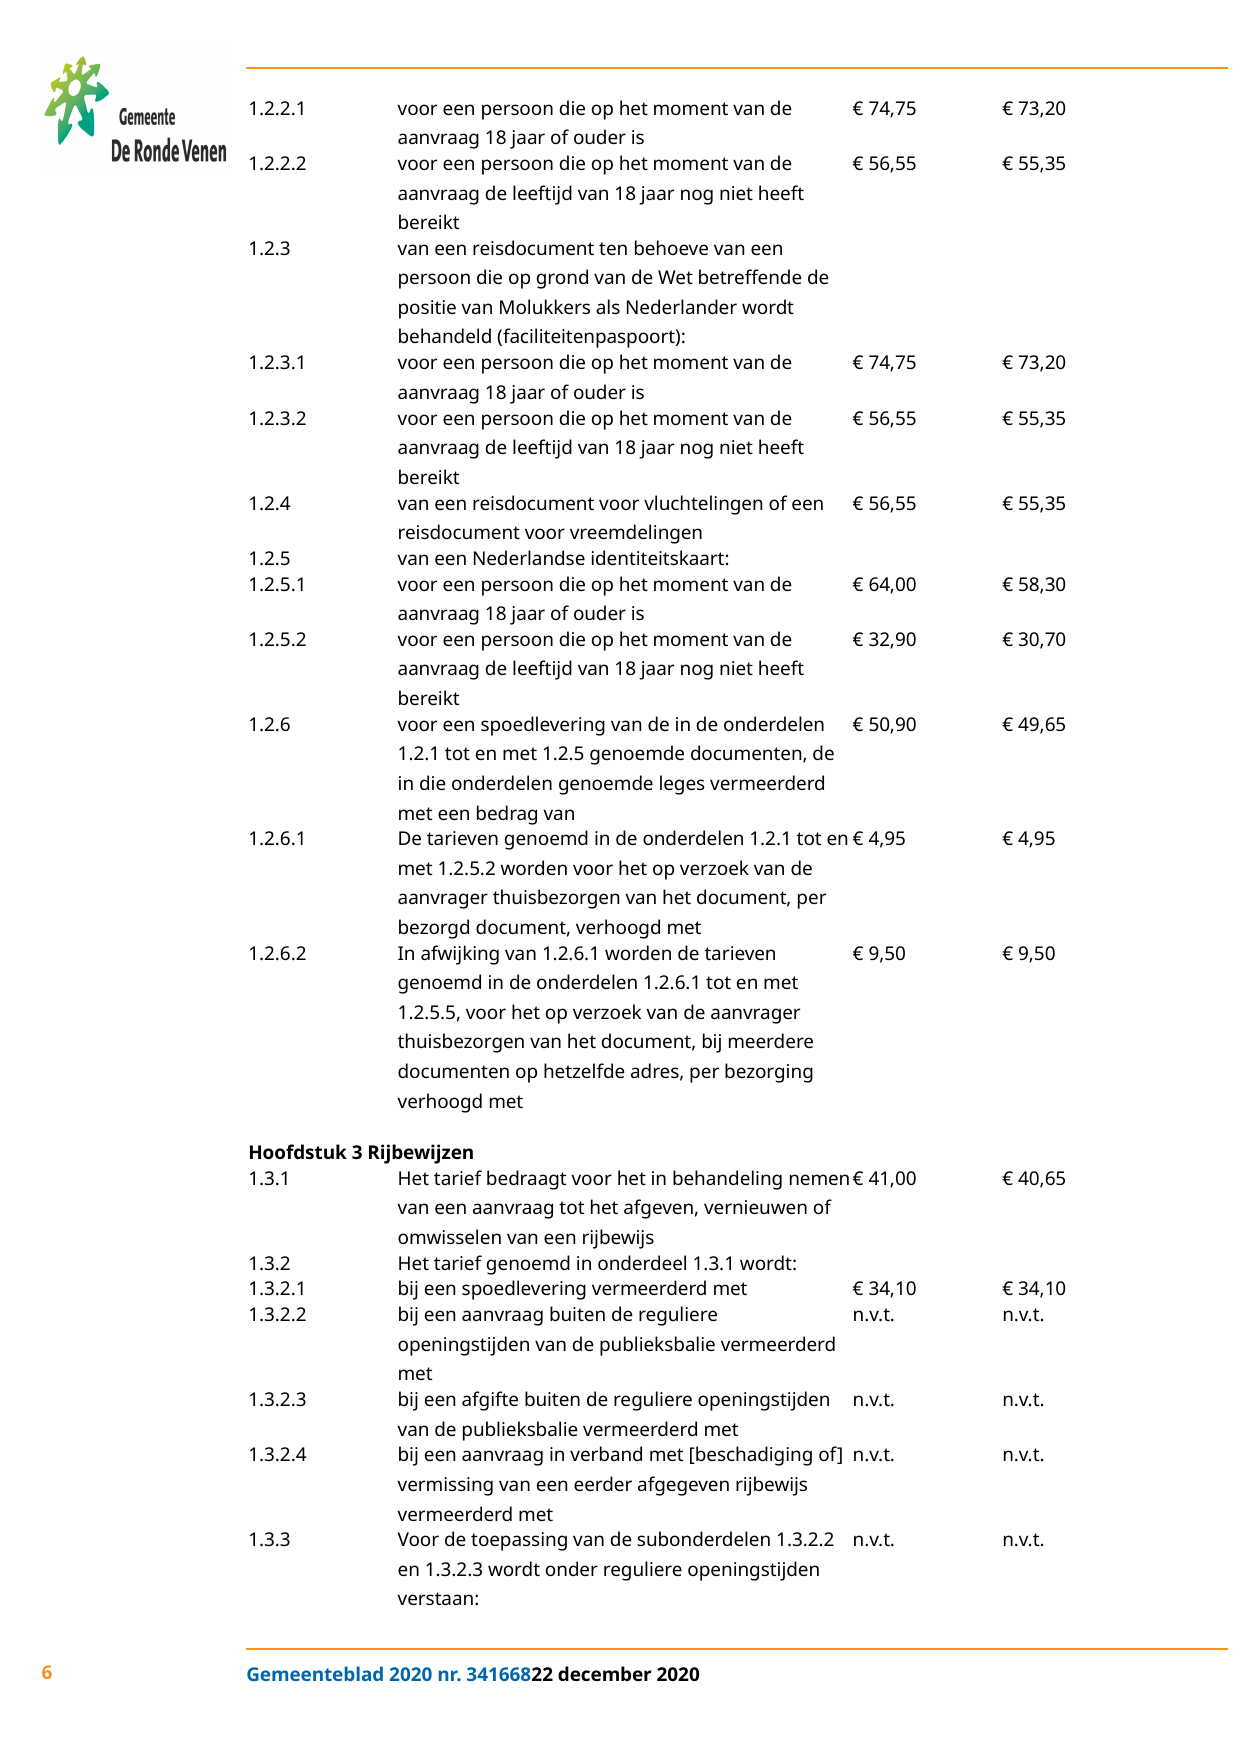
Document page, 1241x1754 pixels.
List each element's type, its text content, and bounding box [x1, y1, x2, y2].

table_cell bij een aanvraag in verband met [beschadiging of] vermissing van een eerder afgegeven rijbewijs vermeerderd met [398, 1442, 852, 1526]
table_cell 1.2.6.2 [248, 940, 397, 1113]
table_cell 1.2.5.1 [248, 571, 397, 626]
table_cell [1002, 1250, 1152, 1276]
table_cell € 32,90 [853, 626, 1002, 711]
table_cell n.v.t. [853, 1442, 1002, 1526]
table_cell [248, 1114, 1152, 1139]
table_cell € 73,20 [1002, 95, 1152, 150]
table_cell [853, 545, 1002, 571]
table_cell € 56,55 [853, 150, 1002, 235]
table_cell € 58,30 [1002, 571, 1152, 626]
table_cell € 34,10 [853, 1276, 1002, 1301]
table_cell 1.2.5.2 [248, 626, 397, 711]
table_cell voor een persoon die op het moment van de aanvraag de leeftijd van 18 jaar nog niet heeft bereikt [398, 405, 852, 490]
table_cell € 56,55 [853, 490, 1002, 545]
table_cell [853, 1250, 1002, 1276]
table_cell van een reisdocument voor vluchtelingen of een reisdocument voor vreemdelingen [398, 490, 852, 545]
table_cell n.v.t. [853, 1301, 1002, 1386]
table_cell 1.3.3 [248, 1526, 397, 1611]
table_cell € 4,95 [853, 825, 1002, 940]
table_cell van een Nederlandse identiteitskaart: [398, 545, 852, 571]
table_cell 1.3.2 [248, 1250, 397, 1276]
table_cell voor een persoon die op het moment van de aanvraag 18 jaar of ouder is [398, 571, 852, 626]
table_cell € 34,10 [1002, 1276, 1152, 1301]
table_cell € 40,65 [1002, 1165, 1152, 1250]
table_cell 1.3.2.2 [248, 1301, 397, 1386]
table_cell Het tarief bedraagt voor het in behandeling nemen van een aanvraag tot het afgeven, vernieuwen of omwisselen van een rijbewijs [398, 1165, 852, 1250]
table_cell € 9,50 [1002, 940, 1152, 1113]
table_cell € 41,00 [853, 1165, 1002, 1250]
table_cell € 30,70 [1002, 626, 1152, 711]
table_cell [853, 235, 1002, 349]
table_cell 1.3.1 [248, 1165, 397, 1250]
table_cell € 55,35 [1002, 490, 1152, 545]
table_cell bij een afgifte buiten de reguliere openingstijden van de publieksbalie vermeerderd met [398, 1386, 852, 1442]
table_cell 1.3.2.1 [248, 1276, 397, 1301]
table_cell De tarieven genoemd in de onderdelen 1.2.1 tot en met 1.2.5.2 worden voor het op verzoek van de aanvrager thuisbezorgen van het document, per bezorgd document, verhoogd met [398, 825, 852, 940]
table_cell n.v.t. [1002, 1442, 1152, 1526]
table_cell € 55,35 [1002, 405, 1152, 490]
table_cell voor een persoon die op het moment van de aanvraag 18 jaar of ouder is [398, 350, 852, 405]
table_cell bij een aanvraag buiten de reguliere openingstijden van de publieksbalie vermeerderd met [398, 1301, 852, 1386]
table_cell [1002, 545, 1152, 571]
table_cell € 50,90 [853, 711, 1002, 825]
table_cell € 4,95 [1002, 825, 1152, 940]
table_cell € 64,00 [853, 571, 1002, 626]
table_cell 1.2.2.1 [248, 95, 397, 150]
table_cell 1.2.3.2 [248, 405, 397, 490]
table_cell n.v.t. [1002, 1386, 1152, 1442]
table_cell n.v.t. [1002, 1301, 1152, 1386]
table_cell 1.2.6 [248, 711, 397, 825]
table_cell € 56,55 [853, 405, 1002, 490]
table_cell 1.3.2.3 [248, 1386, 397, 1442]
table_cell 1.2.4 [248, 490, 397, 545]
table_cell 1.2.2.2 [248, 150, 397, 235]
table_cell 1.2.3 [248, 235, 397, 349]
table_cell Hoofdstuk 3 Rijbewijzen [248, 1139, 1152, 1165]
table_cell In afwijking van 1.2.6.1 worden de tarieven genoemd in de onderdelen 1.2.6.1 tot en met 1.2.5.5, voor het op verzoek van de aanvrager thuisbezorgen van het document, bij meerdere documenten op hetzelfde adres, per bezorging verhoogd met [398, 940, 852, 1113]
table_cell 1.2.5 [248, 545, 397, 571]
table_cell € 49,65 [1002, 711, 1152, 825]
table_cell 1.2.3.1 [248, 350, 397, 405]
table_cell € 74,75 [853, 350, 1002, 405]
table_cell n.v.t. [853, 1386, 1002, 1442]
table_cell voor een spoedlevering van de in de onderdelen 1.2.1 tot en met 1.2.5 genoemde documenten, de in die onderdelen genoemde leges vermeerderd met een bedrag van [398, 711, 852, 825]
table_cell bij een spoedlevering vermeerderd met [398, 1276, 852, 1301]
table_cell € 9,50 [853, 940, 1002, 1113]
table_cell voor een persoon die op het moment van de aanvraag de leeftijd van 18 jaar nog niet heeft bereikt [398, 150, 852, 235]
table_cell [1002, 235, 1152, 349]
table_cell n.v.t. [1002, 1526, 1152, 1611]
table_cell n.v.t. [853, 1526, 1002, 1611]
table_cell voor een persoon die op het moment van de aanvraag de leeftijd van 18 jaar nog niet heeft bereikt [398, 626, 852, 711]
table_cell 1.3.2.4 [248, 1442, 397, 1526]
table_cell voor een persoon die op het moment van de aanvraag 18 jaar of ouder is [398, 95, 852, 150]
table_cell € 73,20 [1002, 350, 1152, 405]
picture [41, 47, 231, 172]
table_cell Het tarief genoemd in onderdeel 1.3.1 wordt: [398, 1250, 852, 1276]
table_cell € 74,75 [853, 95, 1002, 150]
table_cell € 55,35 [1002, 150, 1152, 235]
table_cell van een reisdocument ten behoeve van een persoon die op grond van de Wet betreffende de positie van Molukkers als Nederlander wordt behandeld (faciliteitenpaspoort): [398, 235, 852, 349]
table_cell Voor de toepassing van de subonderdelen 1.3.2.2 en 1.3.2.3 wordt onder reguliere openingstijden verstaan: [398, 1526, 852, 1611]
table_cell 1.2.6.1 [248, 825, 397, 940]
